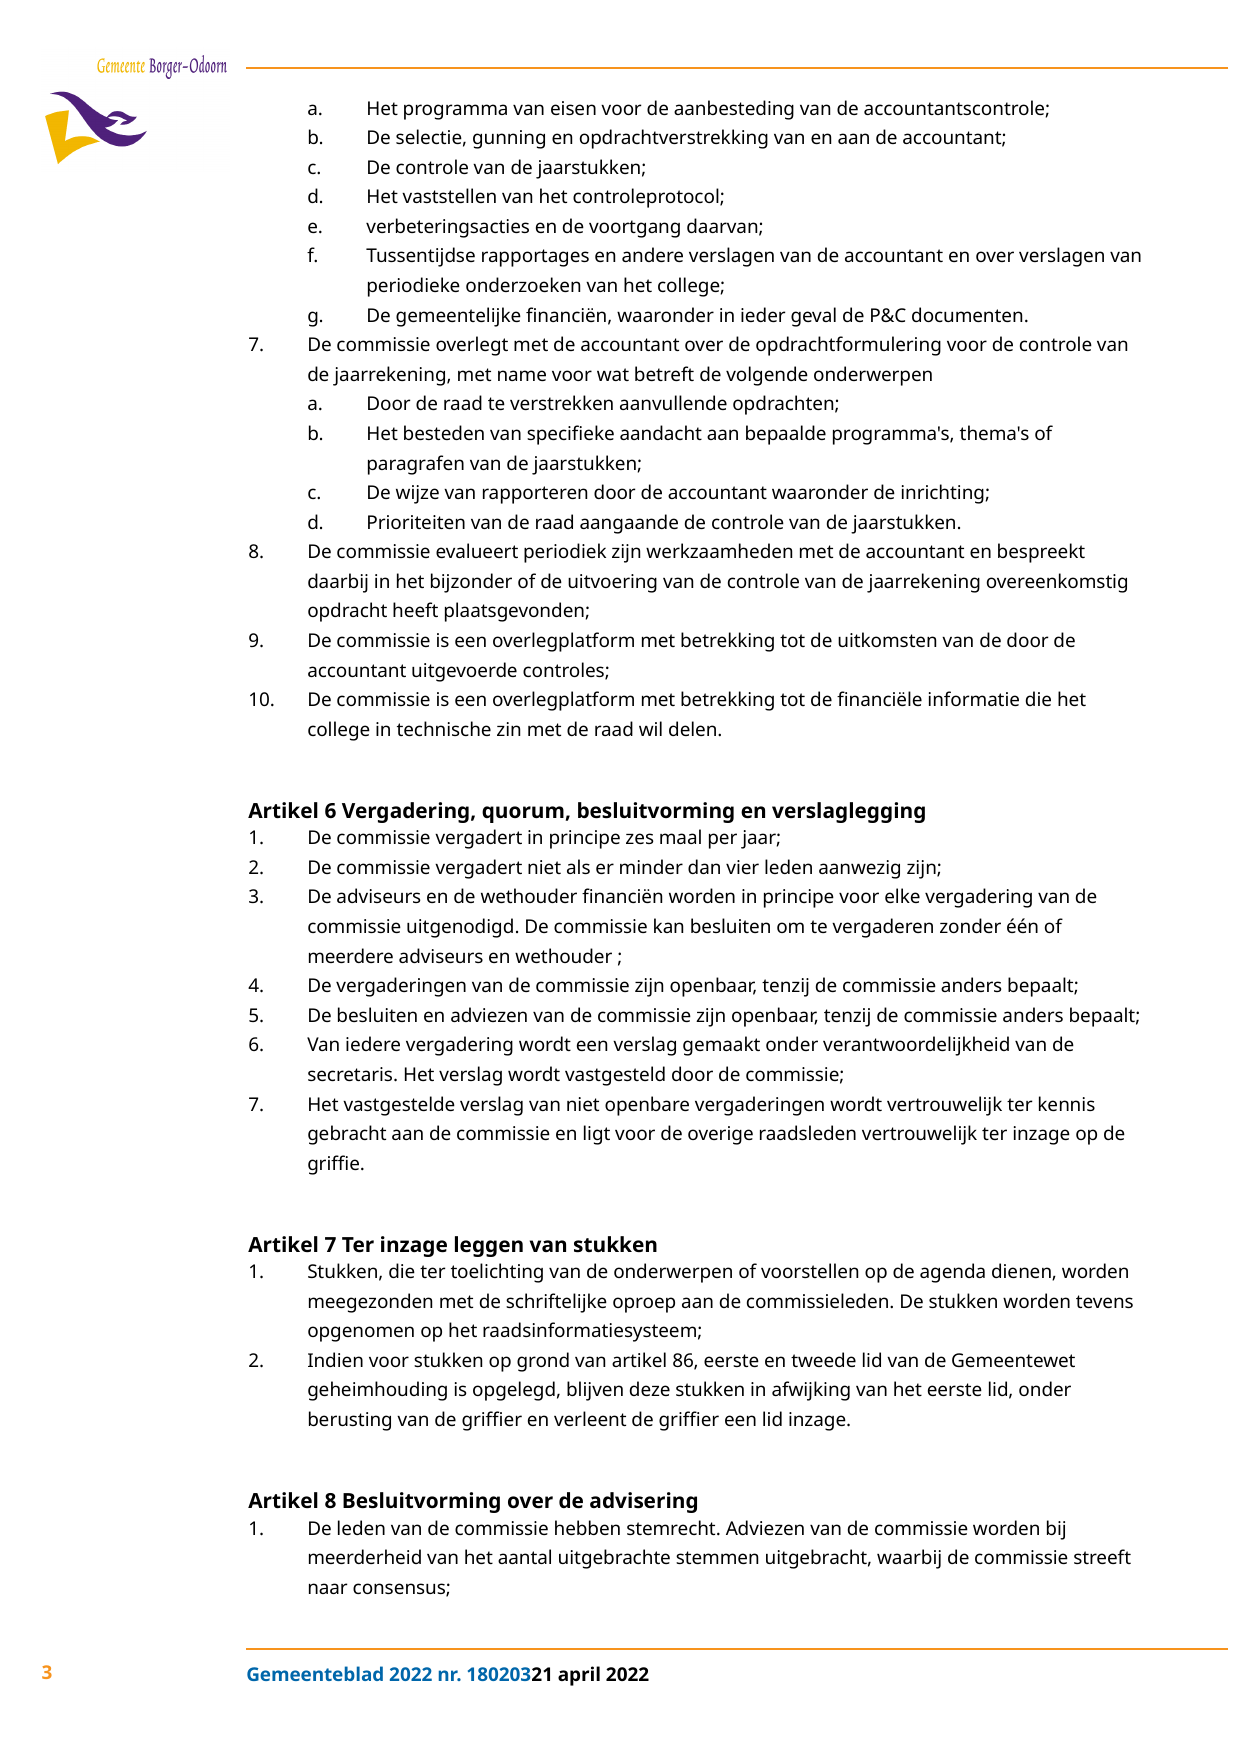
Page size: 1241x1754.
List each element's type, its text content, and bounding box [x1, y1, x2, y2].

list De commissie vergadert in principe zes maal per jaar; [248, 824, 1152, 850]
list Prioriteiten van de raad aangaande de controle van de jaarstukken. [307, 509, 1152, 535]
list Door de raad te verstrekken aanvullende opdrachten; [307, 391, 1152, 416]
picture [41, 47, 231, 172]
list Van iedere vergadering wordt een verslag gemaakt onder verantwoordelijkheid van de secretaris. Het verslag wordt vastgesteld door de commissie; [248, 1032, 1152, 1087]
list De selectie, gunning en opdrachtverstrekking van en aan de accountant; [307, 124, 1152, 150]
list Het vaststellen van het controleprotocol; [307, 183, 1152, 209]
list Stukken, die ter toelichting van de onderwerpen of voorstellen op de agenda dienen, worden meegezonden met de schriftelijke oproep aan de commissieleden. De stukken worden tevens opgenomen op het raadsinformatiesysteem; [248, 1258, 1152, 1343]
list De commissie overlegt met de accountant over de opdrachtformulering voor de controle van de jaarrekening, met name voor wat betreft de volgende onderwerpen [248, 331, 1152, 387]
list De gemeentelijke financiën, waaronder in ieder geval de P&C documenten. [307, 302, 1152, 328]
list Het programma van eisen voor de aanbesteding van de accountantscontrole; [307, 95, 1152, 121]
text Artikel 7 Ter inzage leggen van stukken [248, 1230, 1152, 1258]
list De commissie evalueert periodiek zijn werkzaamheden met de accountant en bespreekt daarbij in het bijzonder of de uitvoering van de controle van de jaarrekening overeenkomstig opdracht heeft plaatsgevonden; [248, 538, 1152, 623]
list Tussentijdse rapportages en andere verslagen van de accountant en over verslagen van periodieke onderzoeken van het college; [307, 243, 1152, 298]
list verbeteringsacties en de voortgang daarvan; [307, 213, 1152, 239]
list De wijze van rapporteren door de accountant waaronder de inrichting; [307, 479, 1152, 505]
list Het vastgestelde verslag van niet openbare vergaderingen wordt vertrouwelijk ter kennis gebracht aan de commissie en ligt voor de overige raadsleden vertrouwelijk ter inzage op de griffie. [248, 1091, 1152, 1176]
list De leden van de commissie hebben stemrecht. Adviezen van de commissie worden bij meerderheid van het aantal uitgebrachte stemmen uitgebracht, waarbij de commissie streeft naar consensus; [248, 1515, 1152, 1599]
list De commissie is een overlegplatform met betrekking tot de uitkomsten van de door de accountant uitgevoerde controles; [248, 627, 1152, 683]
list De vergaderingen van de commissie zijn openbaar, tenzij de commissie anders bepaalt; [248, 972, 1152, 998]
list Indien voor stukken op grond van artikel 86, eerste en tweede lid van de Gemeentewet geheimhouding is opgelegd, blijven deze stukken in afwijking van het eerste lid, onder berusting van de griffier en verleent de griffier een lid inzage. [248, 1347, 1152, 1432]
list Het besteden van specifieke aandacht aan bepaalde programma's, thema's of paragrafen van de jaarstukken; [307, 420, 1152, 476]
text Artikel 8 Besluitvorming over de advisering [248, 1486, 1152, 1515]
list De controle van de jaarstukken; [307, 154, 1152, 180]
list De commissie vergadert niet als er minder dan vier leden aanwezig zijn; [248, 854, 1152, 880]
list De besluiten en adviezen van de commissie zijn openbaar, tenzij de commissie anders bepaalt; [248, 1002, 1152, 1028]
list De adviseurs en de wethouder financiën worden in principe voor elke vergadering van de commissie uitgenodigd. De commissie kan besluiten om te vergaderen zonder één of meerdere adviseurs en wethouder ; [248, 884, 1152, 968]
list De commissie is een overlegplatform met betrekking tot de financiële informatie die het college in technische zin met de raad wil delen. [248, 686, 1152, 742]
text Artikel 6 Vergadering, quorum, besluitvorming en verslaglegging [248, 796, 1152, 824]
